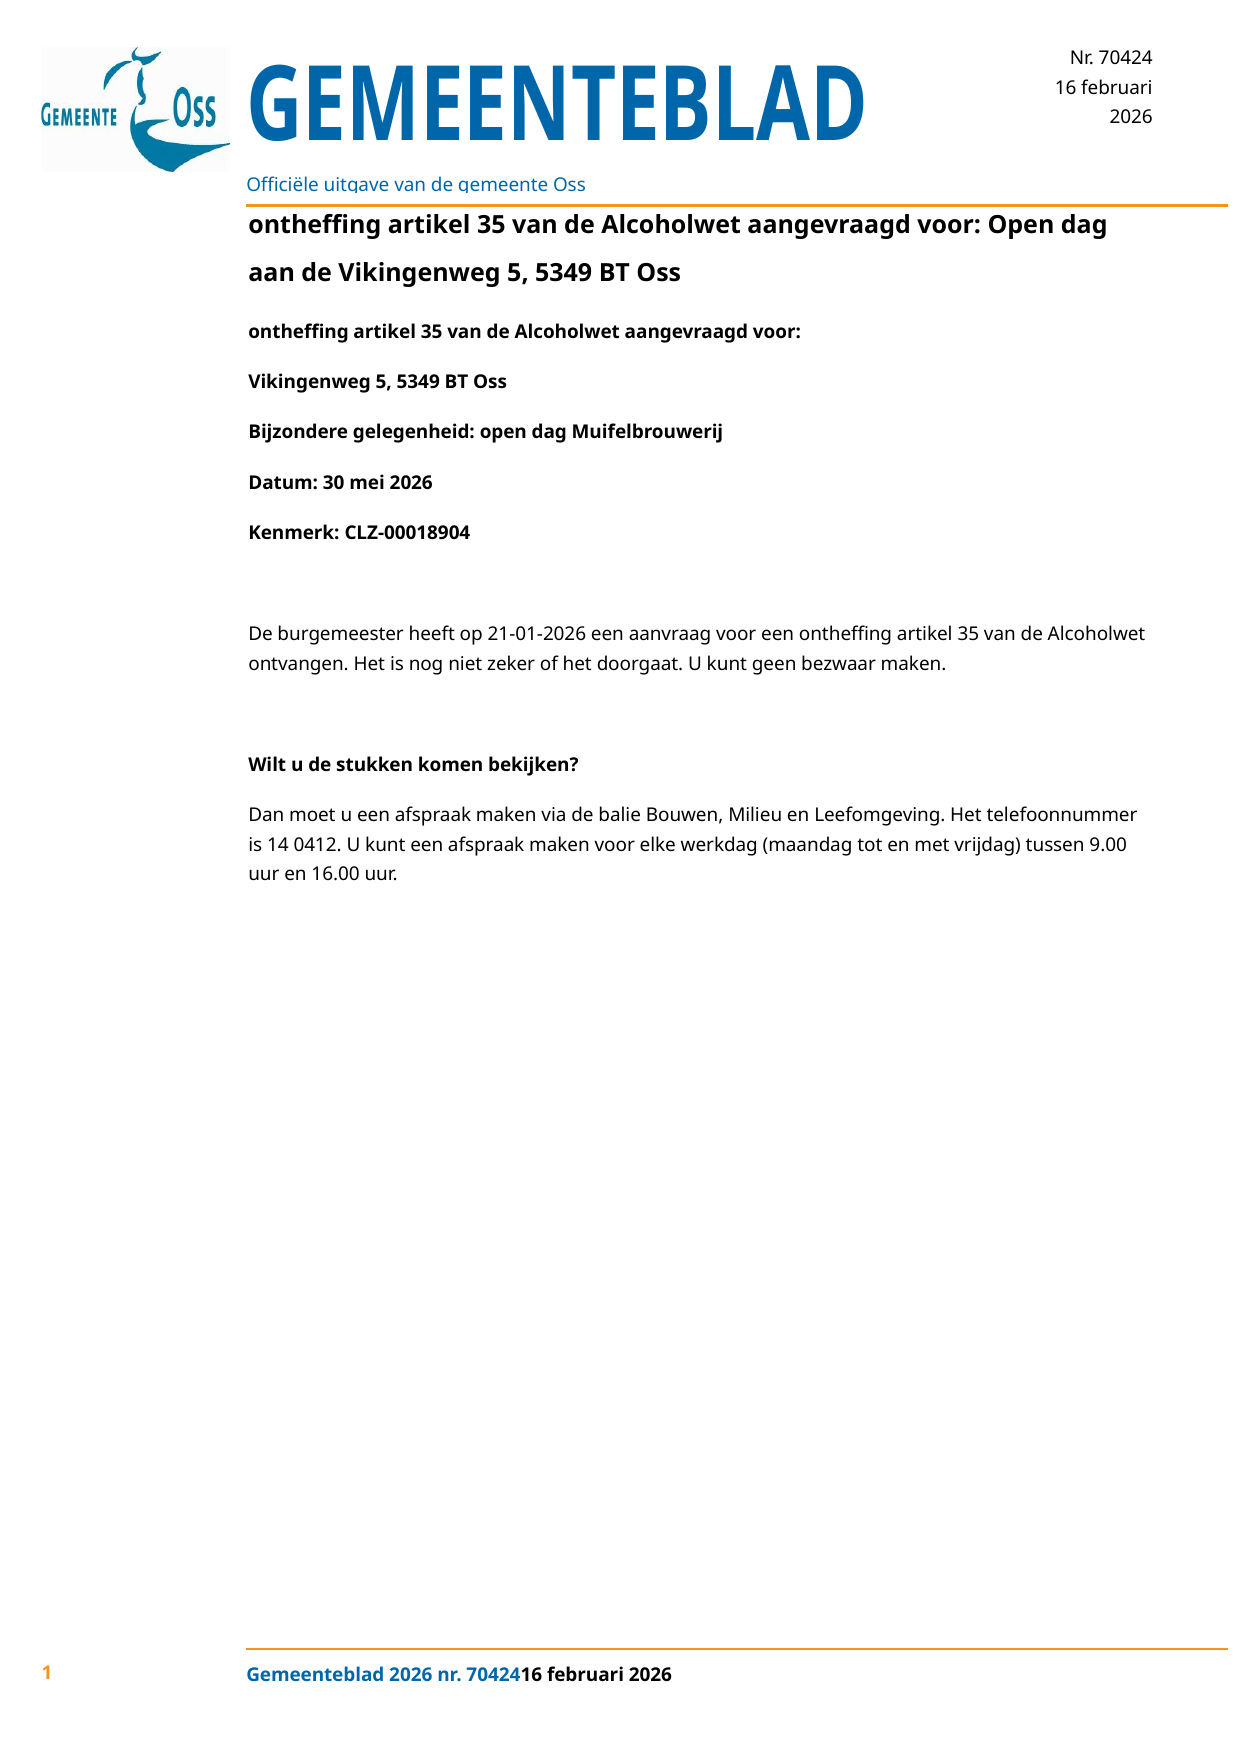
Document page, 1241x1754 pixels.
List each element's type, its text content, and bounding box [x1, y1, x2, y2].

text De burgemeester heeft op 21-01-2026 een aanvraag voor een ontheffing artikel 35 van de Alcoholwet ontvangen. Het is nog niet zeker of het doorgaat. U kunt geen bezwaar maken. [248, 620, 1152, 676]
text Vikingenweg 5, 5349 BT Oss [248, 368, 1152, 394]
text ontheffing artikel 35 van de Alcoholwet aangevraagd voor: Open dag aan de Vikingenweg 5, 5349 BT Oss [248, 207, 1152, 288]
text Datum: 30 mei 2026 [248, 469, 1152, 495]
picture [41, 47, 231, 172]
text Bijzondere gelegenheid: open dag Muifelbrouwerij [248, 419, 1152, 444]
text Wilt u de stukken komen bekijken? [248, 751, 1152, 777]
text ontheffing artikel 35 van de Alcoholwet aangevraagd voor: [248, 318, 1152, 344]
text Kenmerk: CLZ-00018904 [248, 519, 1152, 545]
text Dan moet u een afspraak maken via de balie Bouwen, Milieu en Leefomgeving. Het telefoonnummer is 14 0412. U kunt een afspraak maken voor elke werkdag (maandag tot en met vrijdag) tussen 9.00 uur en 16.00 uur. [248, 801, 1152, 886]
